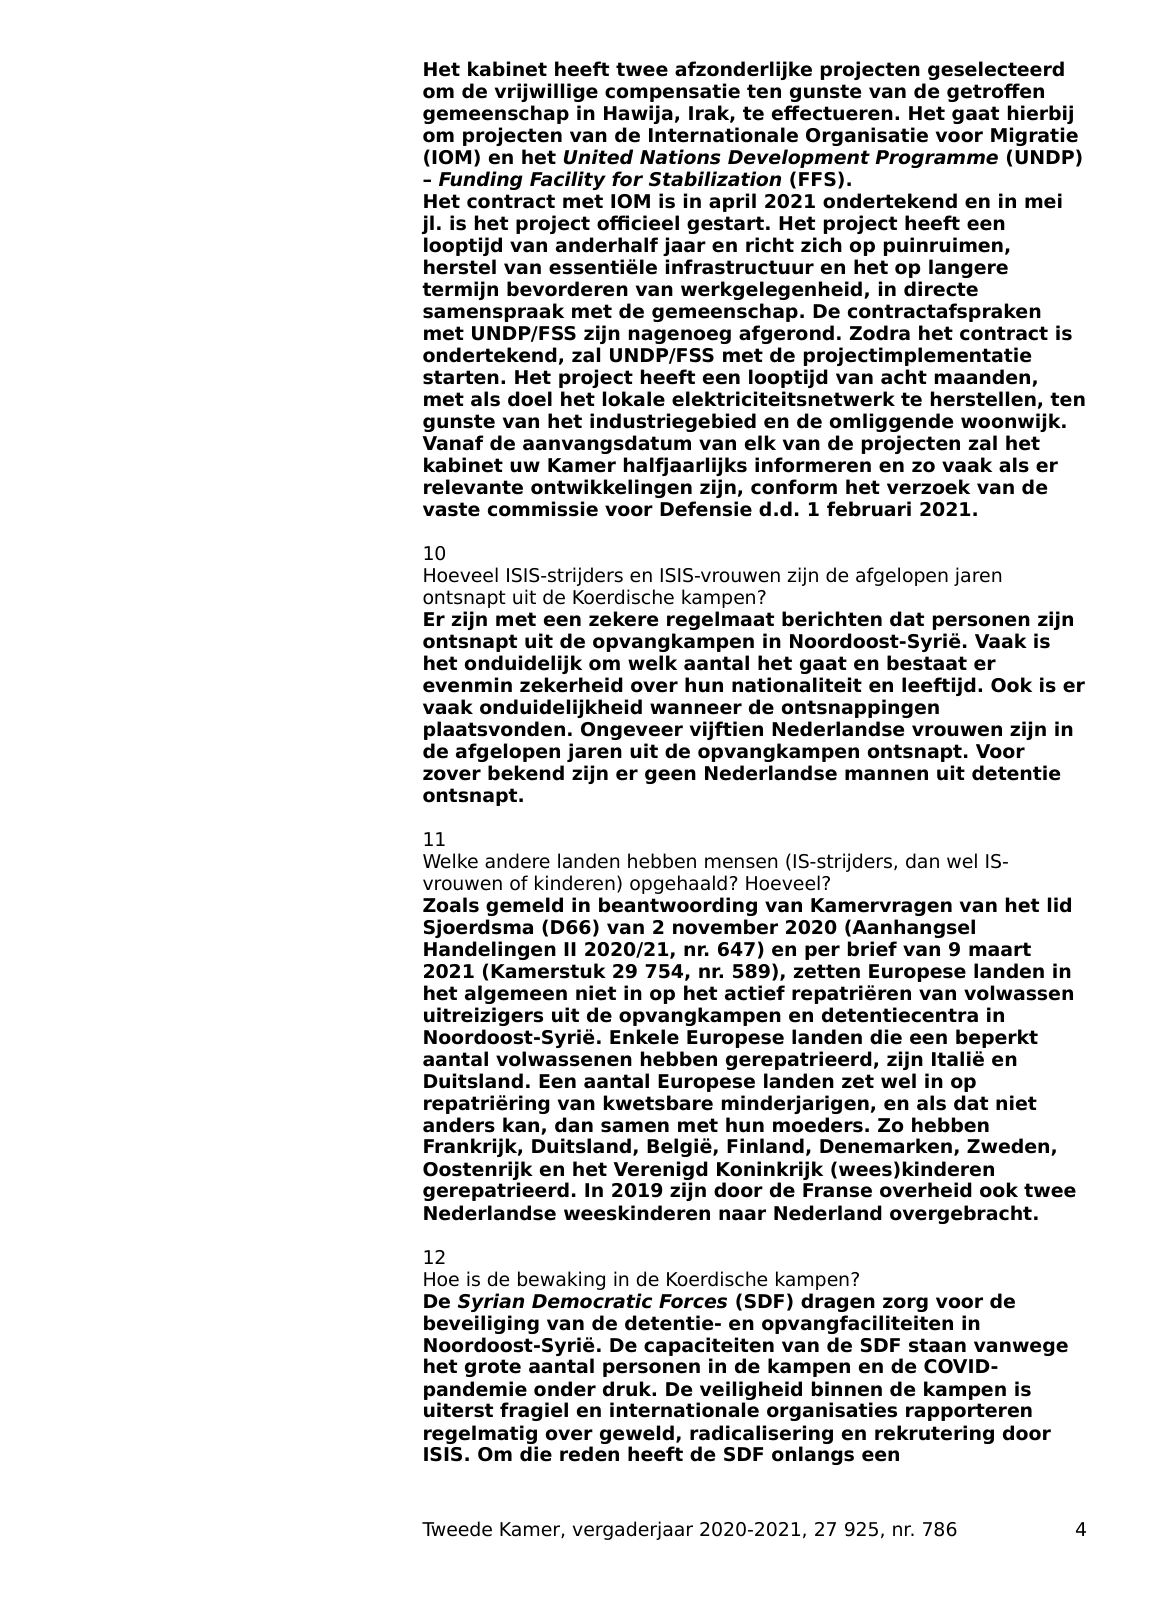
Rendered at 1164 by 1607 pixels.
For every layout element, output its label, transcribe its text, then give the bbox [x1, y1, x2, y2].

text Hoeveel ISIS-strijders en ISIS-vrouwen zijn de afgelopen jaren ontsnapt uit de Koerdische kampen? [422, 565, 1087, 609]
text 11 [422, 829, 1087, 851]
text Hoe is de bewaking in de Koerdische kampen? [422, 1268, 1087, 1291]
text Welke andere landen hebben mensen (IS-strijders, dan wel IS-vrouwen of kinderen) opgehaald? Hoeveel? [422, 851, 1087, 895]
text Vanaf de aanvangsdatum van elk van de projecten zal het kabinet uw Kamer halfjaarlijks informeren en zo vaak als er relevante ontwikkelingen zijn, conform het verzoek van de vaste commissie voor Defensie d.d. 1 februari 2021. [422, 433, 1087, 521]
text Het kabinet heeft twee afzonderlijke projecten geselecteerd om de vrijwillige compensatie ten gunste van de getroffen gemeenschap in Hawija, Irak, te effectueren. Het gaat hierbij om projecten van de Internationale Organisatie voor Migratie (IOM) en het United Nations Development Programme (UNDP) – Funding Facility for Stabilization (FFS). [422, 59, 1087, 191]
text Het contract met IOM is in april 2021 ondertekend en in mei jl. is het project officieel gestart. Het project heeft een looptijd van anderhalf jaar en richt zich op puinruimen, herstel van essentiële infrastructuur en het op langere termijn bevorderen van werkgelegenheid, in directe samenspraak met de gemeenschap. De contractafspraken met UNDP/FSS zijn nagenoeg afgerond. Zodra het contract is ondertekend, zal UNDP/FSS met de projectimplementatie starten. Het project heeft een looptijd van acht maanden, met als doel het lokale elektriciteitsnetwerk te herstellen, ten gunste van het industriegebied en de omliggende woonwijk. [422, 191, 1087, 433]
text 10 [422, 543, 1087, 565]
text De Syrian Democratic Forces (SDF) dragen zorg voor de beveiliging van de detentie- en opvangfaciliteiten in Noordoost-Syrië. De capaciteiten van de SDF staan vanwege het grote aantal personen in de kampen en de COVID-pandemie onder druk. De veiligheid binnen de kampen is uiterst fragiel en internationale organisaties rapporteren regelmatig over geweld, radicalisering en rekrutering door ISIS. Om die reden heeft de SDF onlangs een [422, 1291, 1087, 1466]
text 12 [422, 1247, 1087, 1268]
text Zoals gemeld in beantwoording van Kamervragen van het lid Sjoerdsma (D66) van 2 november 2020 (Aanhangsel Handelingen II 2020/21, nr. 647) en per brief van 9 maart 2021 (Kamerstuk 29 754, nr. 589), zetten Europese landen in het algemeen niet in op het actief repatriëren van volwassen uitreizigers uit de opvangkampen en detentiecentra in Noordoost-Syrië. Enkele Europese landen die een beperkt aantal volwassenen hebben gerepatrieerd, zijn Italië en Duitsland. Een aantal Europese landen zet wel in op repatriëring van kwetsbare minderjarigen, en als dat niet anders kan, dan samen met hun moeders. Zo hebben Frankrijk, Duitsland, België, Finland, Denemarken, Zweden, Oostenrijk en het Verenigd Koninkrijk (wees)kinderen gerepatrieerd. In 2019 zijn door de Franse overheid ook twee Nederlandse weeskinderen naar Nederland overgebracht. [422, 895, 1087, 1224]
text Er zijn met een zekere regelmaat berichten dat personen zijn ontsnapt uit de opvangkampen in Noordoost-Syrië. Vaak is het onduidelijk om welk aantal het gaat en bestaat er evenmin zekerheid over hun nationaliteit en leeftijd. Ook is er vaak onduidelijkheid wanneer de ontsnappingen plaatsvonden. Ongeveer vijftien Nederlandse vrouwen zijn in de afgelopen jaren uit de opvangkampen ontsnapt. Voor zover bekend zijn er geen Nederlandse mannen uit detentie ontsnapt. [422, 609, 1087, 807]
